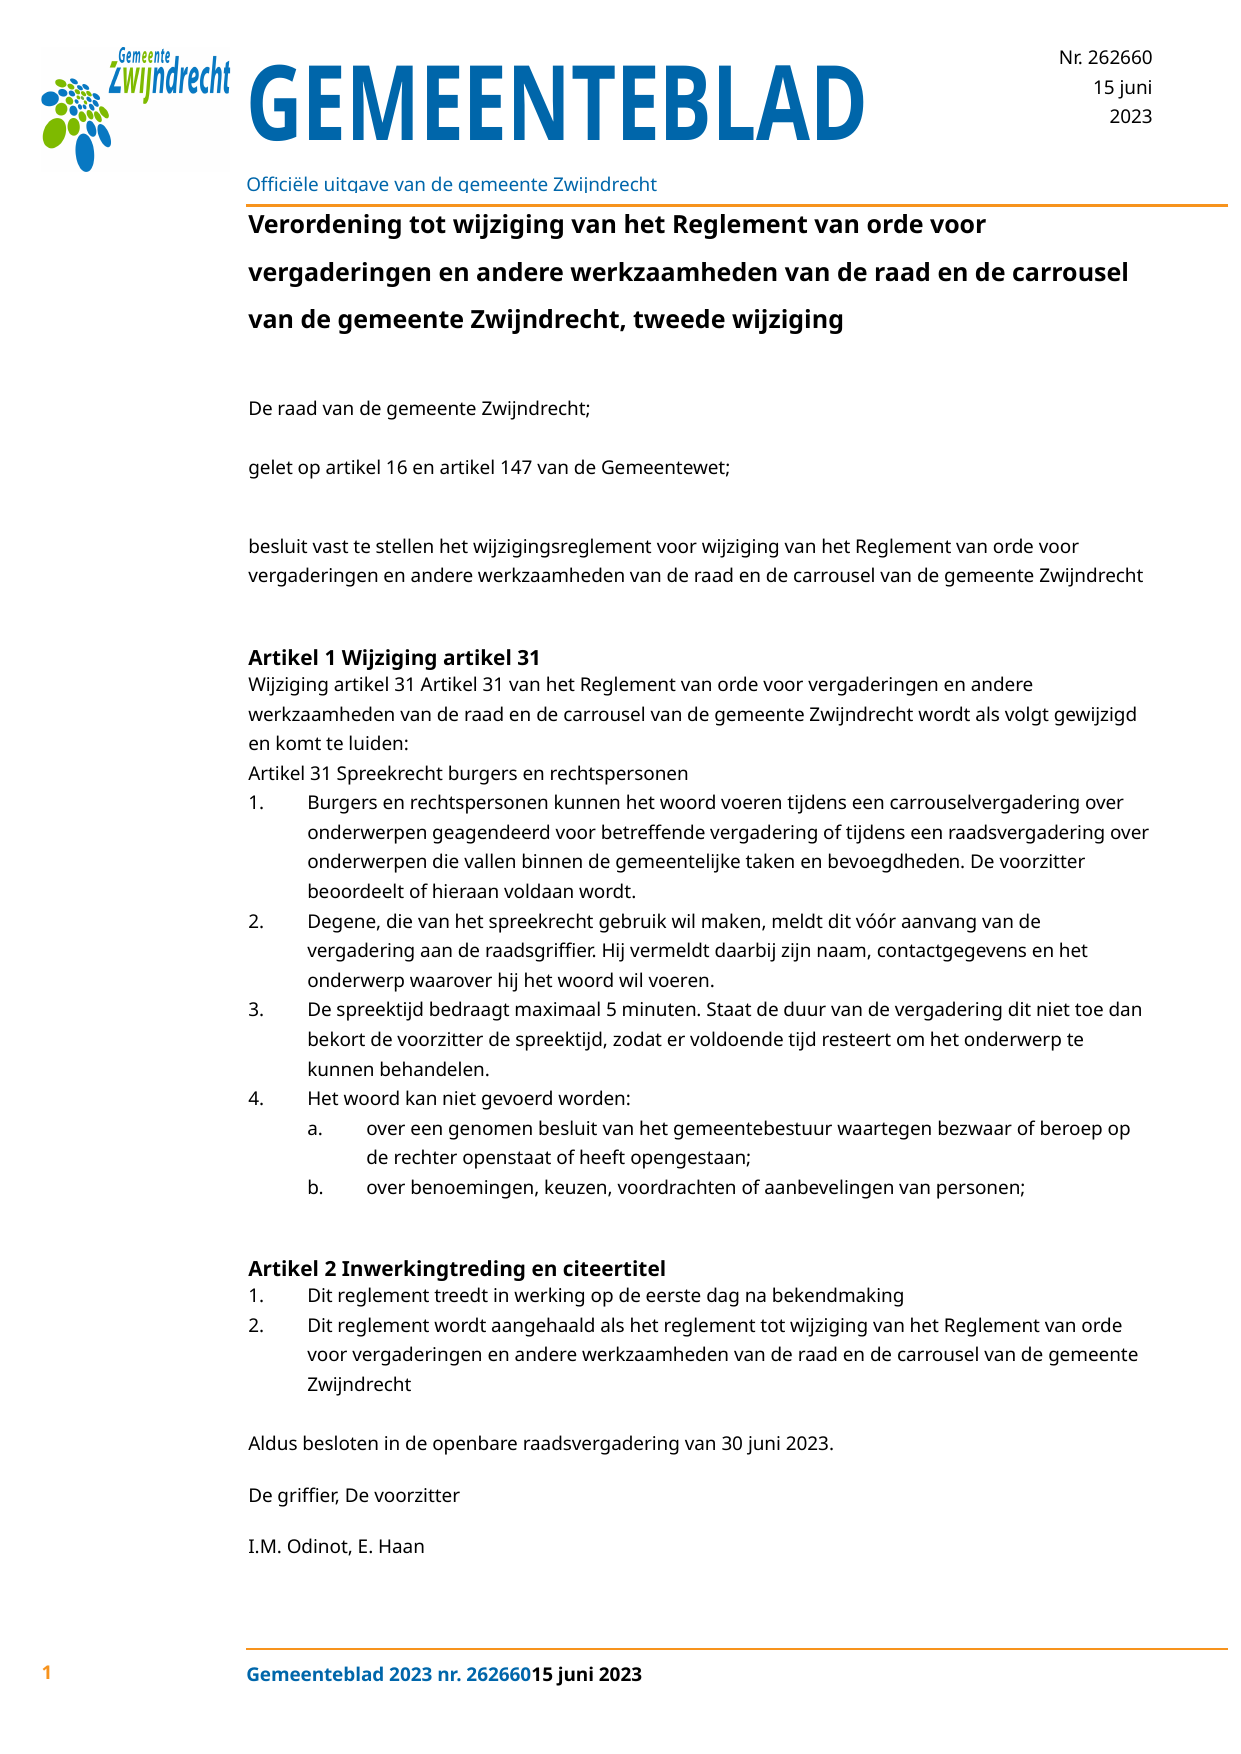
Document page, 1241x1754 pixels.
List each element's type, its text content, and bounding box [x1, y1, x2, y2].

list De spreektijd bedraagt maximaal 5 minuten. Staat de duur van de vergadering dit niet toe dan bekort de voorzitter de spreektijd, zodat er voldoende tijd resteert om het onderwerp te kunnen behandelen. [248, 997, 1152, 1081]
text Wijziging artikel 31 Artikel 31 van het Reglement van orde voor vergaderingen en andere werkzaamheden van de raad en de carrousel van de gemeente Zwijndrecht wordt als volgt gewijzigd en komt te luiden: [248, 671, 1152, 756]
list Dit reglement wordt aangehaald als het reglement tot wijziging van het Reglement van orde voor vergaderingen en andere werkzaamheden van de raad en de carrousel van de gemeente Zwijndrecht [248, 1312, 1152, 1397]
text De griffier, De voorzitter [248, 1482, 1152, 1508]
list Degene, die van het spreekrecht gebruik wil maken, meldt dit vóór aanvang van de vergadering aan de raadsgriffier. Hij vermeldt daarbij zijn naam, contactgegevens en het onderwerp waarover hij het woord wil voeren. [248, 908, 1152, 993]
text Verordening tot wijziging van het Reglement van orde voor vergaderingen en andere werkzaamheden van de raad en de carrousel van de gemeente Zwijndrecht, tweede wijziging [248, 207, 1152, 336]
text Artikel 31 Spreekrecht burgers en rechtspersonen [248, 760, 1152, 786]
list Burgers en rechtspersonen kunnen het woord voeren tijdens een carrouselvergadering over onderwerpen geagendeerd voor betreffende vergadering of tijdens een raadsvergadering over onderwerpen die vallen binnen de gemeentelijke taken en bevoegdheden. De voorzitter beoordeelt of hieraan voldaan wordt. [248, 789, 1152, 904]
list over benoemingen, keuzen, voordrachten of aanbevelingen van personen; [307, 1174, 1152, 1200]
list over een genomen besluit van het gemeentebestuur waartegen bezwaar of beroep op de rechter openstaat of heeft opengestaan; [307, 1115, 1152, 1170]
text gelet op artikel 16 en artikel 147 van de Gemeentewet; [248, 454, 1152, 480]
picture [41, 47, 231, 172]
text Aldus besloten in de openbare raadsvergadering van 30 juni 2023. [248, 1430, 1152, 1456]
list Dit reglement treedt in werking op de eerste dag na bekendmaking [248, 1282, 1152, 1308]
list Het woord kan niet gevoerd worden: [248, 1085, 1152, 1111]
text besluit vast te stellen het wijzigingsreglement voor wijziging van het Reglement van orde voor vergaderingen en andere werkzaamheden van de raad en de carrousel van de gemeente Zwijndrecht [248, 533, 1152, 588]
text I.M. Odinot, E. Haan [248, 1533, 1152, 1559]
text De raad van de gemeente Zwijndrecht; [248, 395, 1152, 421]
text Artikel 1 Wijziging artikel 31 [248, 643, 1152, 671]
text Artikel 2 Inwerkingtreding en citeertitel [248, 1254, 1152, 1282]
